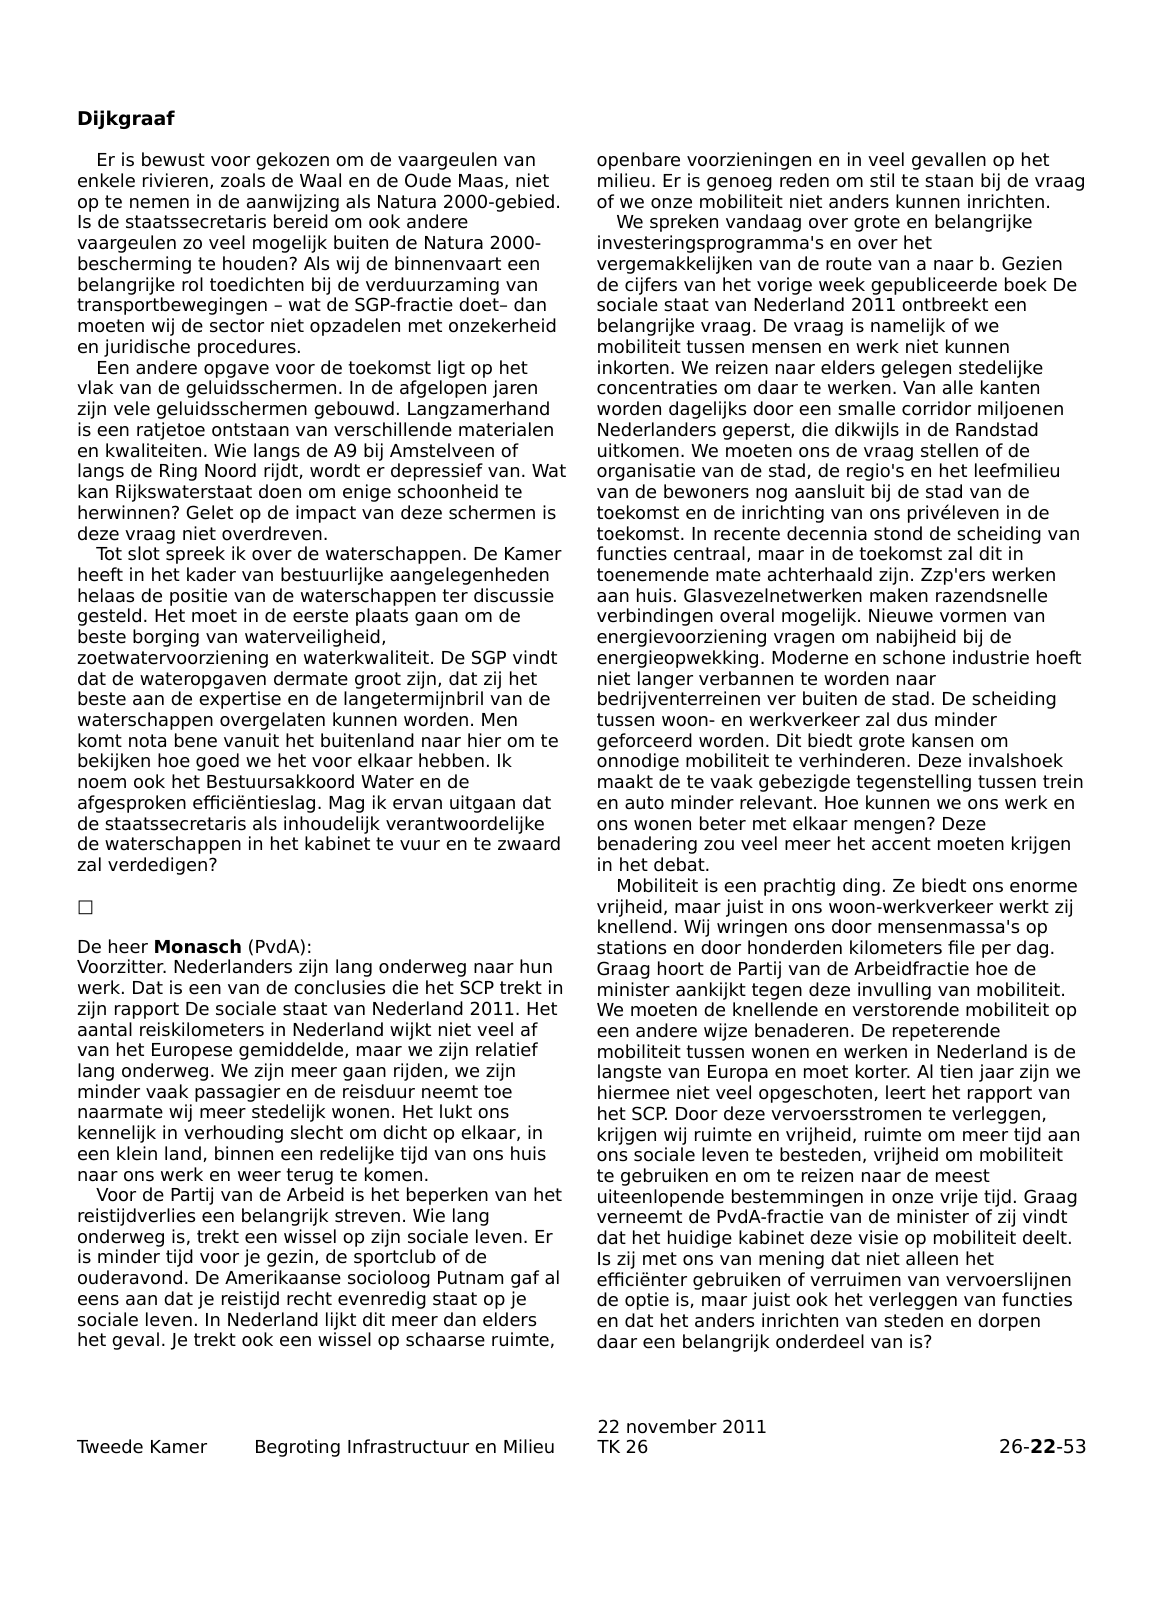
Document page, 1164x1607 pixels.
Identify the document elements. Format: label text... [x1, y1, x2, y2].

text Een andere opgave voor de toekomst ligt op het vlak van de geluidsschermen. In de afgelopen jaren zijn vele geluidsschermen gebouwd. Langzamerhand is een ratjetoe ontstaan van verschillende materialen en kwaliteiten. Wie langs de A9 bij Amstelveen of langs de Ring Noord rijdt, wordt er depressief van. Wat kan Rijkswaterstaat doen om enige schoonheid te herwinnen? Gelet op de impact van deze schermen is deze vraag niet overdreven. [77, 357, 567, 544]
text openbare voorzieningen en in veel gevallen op het milieu. Er is genoeg reden om stil te staan bij de vraag of we onze mobiliteit niet anders kunnen inrichten. [596, 150, 1087, 212]
text De heer Monasch (PvdA): [77, 936, 567, 957]
text We spreken vandaag over grote en belangrijke investeringsprogramma's en over het vergemakkelijken van de route van a naar b. Gezien de cijfers van het vorige week gepubliceerde boek De sociale staat van Nederland 2011 ontbreekt een belangrijke vraag. De vraag is namelijk of we mobiliteit tussen mensen en werk niet kunnen inkorten. We reizen naar elders gelegen stedelijke concentraties om daar te werken. Van alle kanten worden dagelijks door een smalle corridor miljoenen Nederlanders geperst, die dikwijls in de Randstad uitkomen. We moeten ons de vraag stellen of de organisatie van de stad, de regio's en het leefmilieu van de bewoners nog aansluit bij de stad van de toekomst en de inrichting van ons privéleven in de toekomst. In recente decennia stond de scheiding van functies centraal, maar in de toekomst zal dit in toenemende mate achterhaald zijn. Zzp'ers werken aan huis. Glasvezelnetwerken maken razendsnelle verbindingen overal mogelijk. Nieuwe vormen van energievoorziening vragen om nabijheid bij de energieopwekking. Moderne en schone industrie hoeft niet langer verbannen te worden naar bedrijventerreinen ver buiten de stad. De scheiding tussen woon- en werkverkeer zal dus minder geforceerd worden. Dit biedt grote kansen om onnodige mobiliteit te verhinderen. Deze invalshoek maakt de te vaak gebezigde tegenstelling tussen trein en auto minder relevant. Hoe kunnen we ons werk en ons wonen beter met elkaar mengen? Deze benadering zou veel meer het accent moeten krijgen in het debat. [596, 212, 1087, 876]
text □ [77, 896, 567, 916]
text Er is bewust voor gekozen om de vaargeulen van enkele rivieren, zoals de Waal en de Oude Maas, niet op te nemen in de aanwijzing als Natura 2000-gebied. Is de staatssecretaris bereid om ook andere vaargeulen zo veel mogelijk buiten de Natura 2000-bescherming te houden? Als wij de binnenvaart een belangrijke rol toedichten bij de verduurzaming van transportbewegingen – wat de SGP-fractie doet– dan moeten wij de sector niet opzadelen met onzekerheid en juridische procedures. [77, 150, 567, 357]
text Tot slot spreek ik over de waterschappen. De Kamer heeft in het kader van bestuurlijke aangelegenheden helaas de positie van de waterschappen ter discussie gesteld. Het moet in de eerste plaats gaan om de beste borging van waterveiligheid, zoetwatervoorziening en waterkwaliteit. De SGP vindt dat de wateropgaven dermate groot zijn, dat zij het beste aan de expertise en de langetermijnbril van de waterschappen overgelaten kunnen worden. Men komt nota bene vanuit het buitenland naar hier om te bekijken hoe goed we het voor elkaar hebben. Ik noem ook het Bestuursakkoord Water en de afgesproken efficiëntieslag. Mag ik ervan uitgaan dat de staatssecretaris als inhoudelijk verantwoordelijke de waterschappen in het kabinet te vuur en te zwaard zal verdedigen? [77, 544, 567, 876]
text Voorzitter. Nederlanders zijn lang onderweg naar hun werk. Dat is een van de conclusies die het SCP trekt in zijn rapport De sociale staat van Nederland 2011. Het aantal reiskilometers in Nederland wijkt niet veel af van het Europese gemiddelde, maar we zijn relatief lang onderweg. We zijn meer gaan rijden, we zijn minder vaak passagier en de reisduur neemt toe naarmate wij meer stedelijk wonen. Het lukt ons kennelijk in verhouding slecht om dicht op elkaar, in een klein land, binnen een redelijke tijd van ons huis naar ons werk en weer terug te komen. [77, 957, 567, 1185]
text Voor de Partij van de Arbeid is het beperken van het reistijdverlies een belangrijk streven. Wie lang onderweg is, trekt een wissel op zijn sociale leven. Er is minder tijd voor je gezin, de sportclub of de ouderavond. De Amerikaanse socioloog Putnam gaf al eens aan dat je reistijd recht evenredig staat op je sociale leven. In Nederland lijkt dit meer dan elders het geval. Je trekt ook een wissel op schaarse ruimte, [77, 1185, 567, 1351]
text Mobiliteit is een prachtig ding. Ze biedt ons enorme vrijheid, maar juist in ons woon-werkverkeer werkt zij knellend. Wij wringen ons door mensenmassa's op stations en door honderden kilometers file per dag. Graag hoort de Partij van de Arbeidfractie hoe de minister aankijkt tegen deze invulling van mobiliteit. We moeten de knellende en verstorende mobiliteit op een andere wijze benaderen. De repeterende mobiliteit tussen wonen en werken in Nederland is de langste van Europa en moet korter. Al tien jaar zijn we hiermee niet veel opgeschoten, leert het rapport van het SCP. Door deze vervoersstromen te verleggen, krijgen wij ruimte en vrijheid, ruimte om meer tijd aan ons sociale leven te besteden, vrijheid om mobiliteit te gebruiken en om te reizen naar de meest uiteenlopende bestemmingen in onze vrije tijd. Graag verneemt de PvdA-fractie van de minister of zij vindt dat het huidige kabinet deze visie op mobiliteit deelt. Is zij met ons van mening dat niet alleen het efficiënter gebruiken of verruimen van vervoerslijnen de optie is, maar juist ook het verleggen van functies en dat het anders inrichten van steden en dorpen daar een belangrijk onderdeel van is? [596, 876, 1087, 1352]
